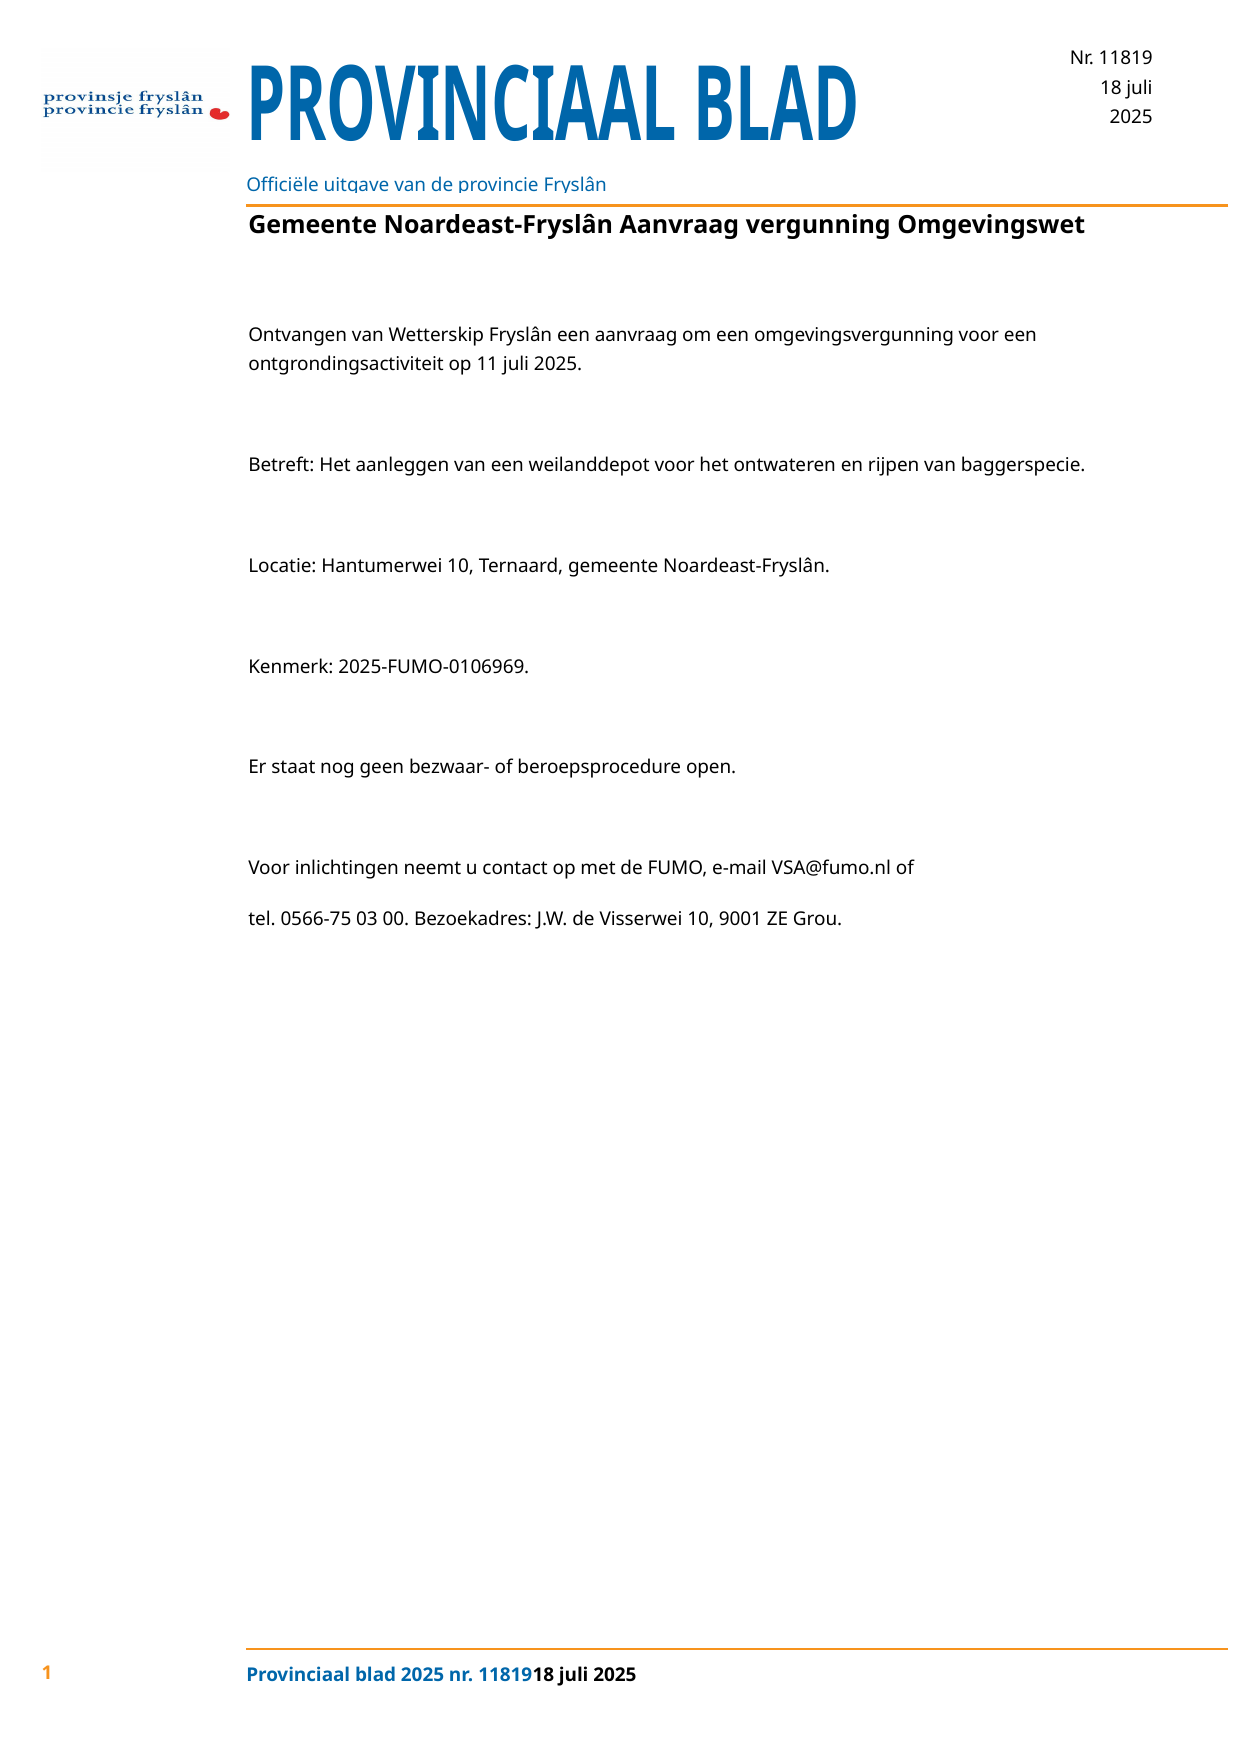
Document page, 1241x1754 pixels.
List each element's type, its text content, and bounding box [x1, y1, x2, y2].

picture [41, 47, 231, 172]
text Gemeente Noardeast-Fryslân Aanvraag vergunning Omgevingswet [248, 207, 1152, 241]
text Er staat nog geen bezwaar- of beroepsprocedure open. [248, 754, 1152, 779]
text Voor inlichtingen neemt u contact op met de FUMO, e-mail VSA@fumo.nl of [248, 854, 1152, 880]
text Kenmerk: 2025-FUMO-0106969. [248, 653, 1152, 678]
text tel. 0566-75 03 00. Bezoekadres: J.W. de Visserwei 10, 9001 ZE Grou. [248, 905, 1152, 931]
text Betreft: Het aanleggen van een weilanddepot voor het ontwateren en rijpen van baggerspecie. [248, 451, 1152, 477]
text Locatie: Hantumerwei 10, Ternaard, gemeente Noardeast-Fryslân. [248, 552, 1152, 578]
text Ontvangen van Wetterskip Fryslân een aanvraag om een omgevingsvergunning voor een ontgrondingsactiviteit op 11 juli 2025. [248, 321, 1152, 376]
